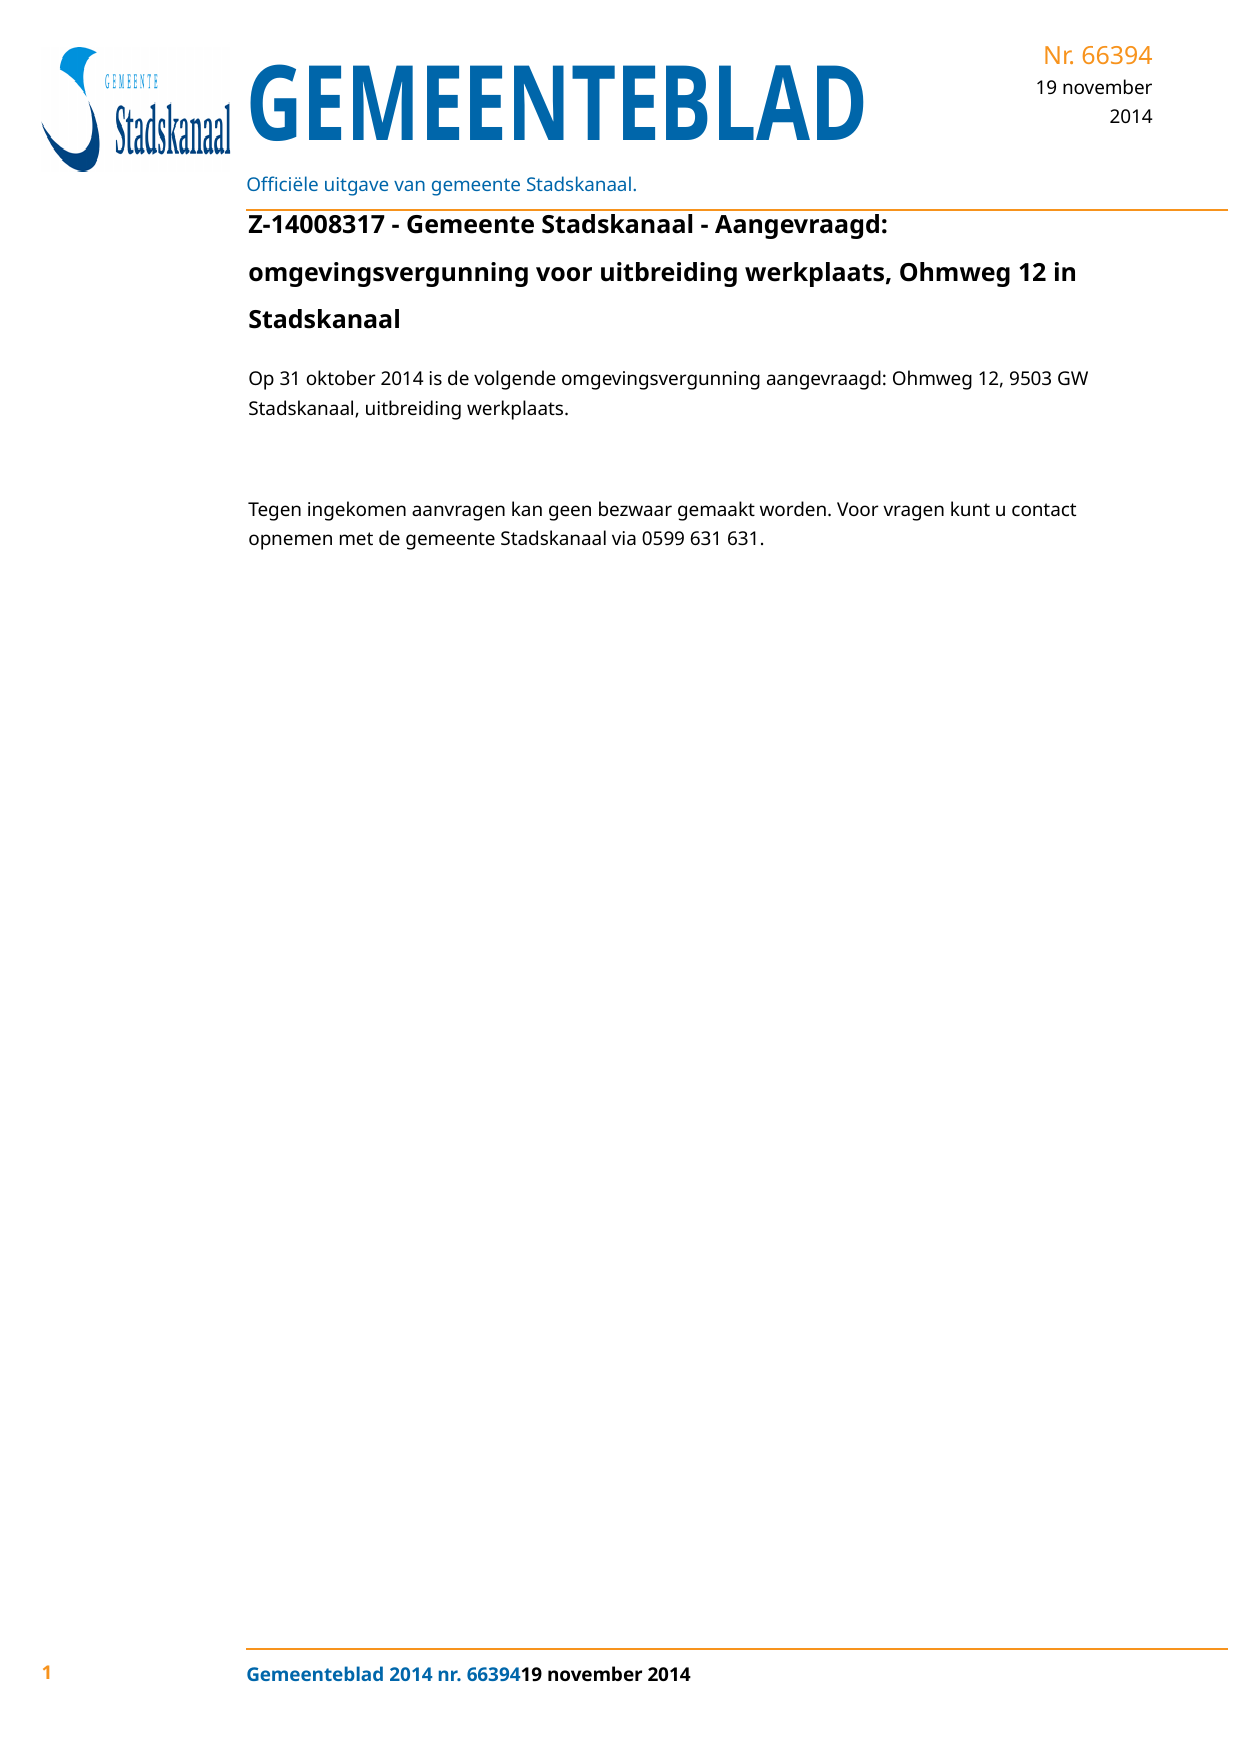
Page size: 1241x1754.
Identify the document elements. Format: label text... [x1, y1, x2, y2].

text Tegen ingekomen aanvragen kan geen bezwaar gemaakt worden. Voor vragen kunt u contact opnemen met de gemeente Stadskanaal via 0599 631 631. [248, 496, 1152, 551]
picture [41, 47, 231, 172]
text Op 31 oktober 2014 is de volgende omgevingsvergunning aangevraagd: Ohmweg 12, 9503 GW Stadskanaal, uitbreiding werkplaats. [248, 366, 1152, 421]
text Z-14008317 - Gemeente Stadskanaal - Aangevraagd: omgevingsvergunning voor uitbreiding werkplaats, Ohmweg 12 in Stadskanaal [248, 211, 1152, 336]
